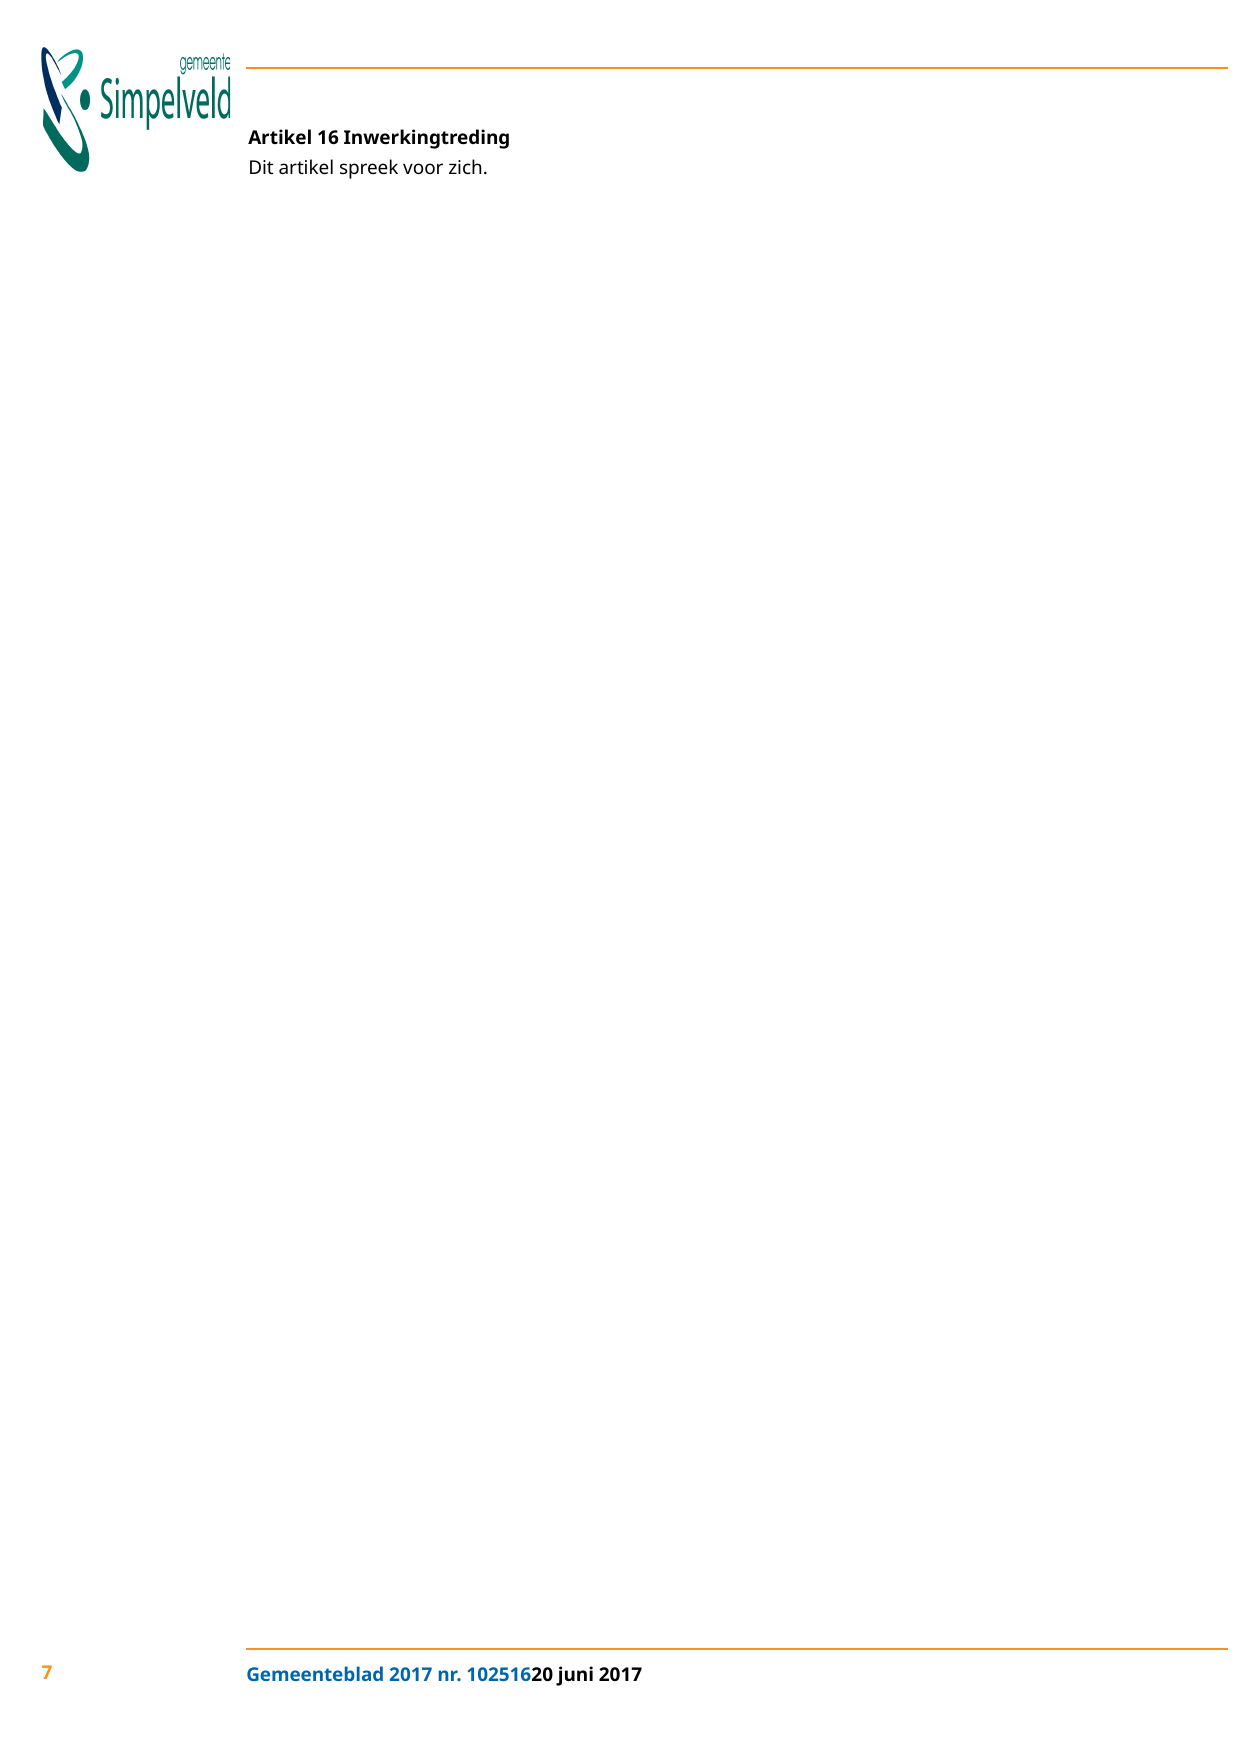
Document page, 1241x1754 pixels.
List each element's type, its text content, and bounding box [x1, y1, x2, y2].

picture [41, 47, 231, 172]
text Artikel 16 Inwerkingtreding [248, 124, 1152, 150]
text Dit artikel spreek voor zich. [248, 154, 1152, 180]
